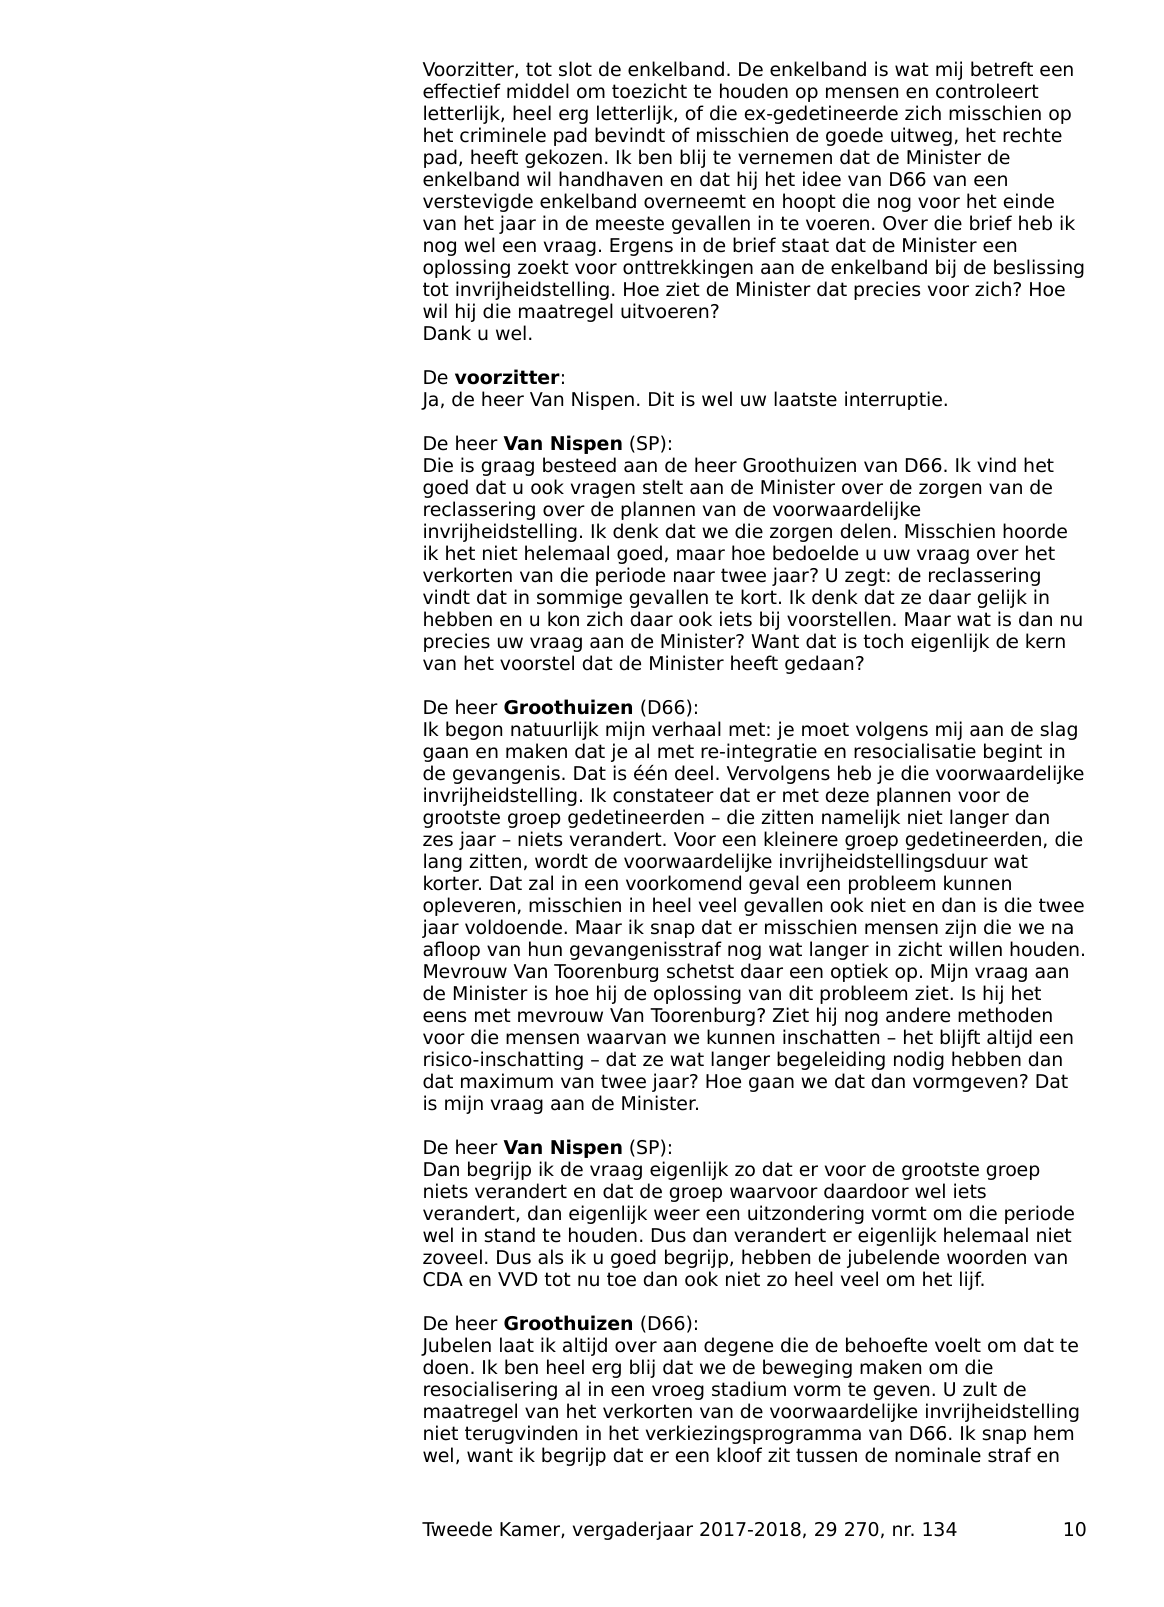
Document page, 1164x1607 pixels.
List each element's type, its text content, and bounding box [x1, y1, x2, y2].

text Dank u wel. [422, 323, 1087, 345]
text Ja, de heer Van Nispen. Dit is wel uw laatste interruptie. [422, 389, 1087, 411]
text De heer Van Nispen (SP): [422, 1137, 1087, 1159]
text Ik begon natuurlijk mijn verhaal met: je moet volgens mij aan de slag gaan en maken dat je al met re-integratie en resocialisatie begint in de gevangenis. Dat is één deel. Vervolgens heb je die voorwaardelijke invrijheidstelling. Ik constateer dat er met deze plannen voor de grootste groep gedetineerden – die zitten namelijk niet langer dan zes jaar – niets verandert. Voor een kleinere groep gedetineerden, die lang zitten, wordt de voorwaardelijke invrijheidstellingsduur wat korter. Dat zal in een voorkomend geval een probleem kunnen opleveren, misschien in heel veel gevallen ook niet en dan is die twee jaar voldoende. Maar ik snap dat er misschien mensen zijn die we na afloop van hun gevangenisstraf nog wat langer in zicht willen houden. Mevrouw Van Toorenburg schetst daar een optiek op. Mijn vraag aan de Minister is hoe hij de oplossing van dit probleem ziet. Is hij het eens met mevrouw Van Toorenburg? Ziet hij nog andere methoden voor die mensen waarvan we kunnen inschatten – het blijft altijd een risico-inschatting – dat ze wat langer begeleiding nodig hebben dan dat maximum van twee jaar? Hoe gaan we dat dan vormgeven? Dat is mijn vraag aan de Minister. [422, 719, 1087, 1115]
text De heer Van Nispen (SP): [422, 433, 1087, 455]
text Jubelen laat ik altijd over aan degene die de behoefte voelt om dat te doen. Ik ben heel erg blij dat we de beweging maken om die resocialisering al in een vroeg stadium vorm te geven. U zult de maatregel van het verkorten van de voorwaardelijke invrijheidstelling niet terugvinden in het verkiezingsprogramma van D66. Ik snap hem wel, want ik begrijp dat er een kloof zit tussen de nominale straf en [422, 1335, 1087, 1467]
text De voorzitter: [422, 367, 1087, 389]
text De heer Groothuizen (D66): [422, 697, 1087, 719]
text De heer Groothuizen (D66): [422, 1313, 1087, 1335]
text Voorzitter, tot slot de enkelband. De enkelband is wat mij betreft een effectief middel om toezicht te houden op mensen en controleert letterlijk, heel erg letterlijk, of die ex-gedetineerde zich misschien op het criminele pad bevindt of misschien de goede uitweg, het rechte pad, heeft gekozen. Ik ben blij te vernemen dat de Minister de enkelband wil handhaven en dat hij het idee van D66 van een verstevigde enkelband overneemt en hoopt die nog voor het einde van het jaar in de meeste gevallen in te voeren. Over die brief heb ik nog wel een vraag. Ergens in de brief staat dat de Minister een oplossing zoekt voor onttrekkingen aan de enkelband bij de beslissing tot invrijheidstelling. Hoe ziet de Minister dat precies voor zich? Hoe wil hij die maatregel uitvoeren? [422, 59, 1087, 323]
text Die is graag besteed aan de heer Groothuizen van D66. Ik vind het goed dat u ook vragen stelt aan de Minister over de zorgen van de reclassering over de plannen van de voorwaardelijke invrijheidstelling. Ik denk dat we die zorgen delen. Misschien hoorde ik het niet helemaal goed, maar hoe bedoelde u uw vraag over het verkorten van die periode naar twee jaar? U zegt: de reclassering vindt dat in sommige gevallen te kort. Ik denk dat ze daar gelijk in hebben en u kon zich daar ook iets bij voorstellen. Maar wat is dan nu precies uw vraag aan de Minister? Want dat is toch eigenlijk de kern van het voorstel dat de Minister heeft gedaan? [422, 455, 1087, 675]
text Dan begrijp ik de vraag eigenlijk zo dat er voor de grootste groep niets verandert en dat de groep waarvoor daardoor wel iets verandert, dan eigenlijk weer een uitzondering vormt om die periode wel in stand te houden. Dus dan verandert er eigenlijk helemaal niet zoveel. Dus als ik u goed begrijp, hebben de jubelende woorden van CDA en VVD tot nu toe dan ook niet zo heel veel om het lijf. [422, 1159, 1087, 1291]
